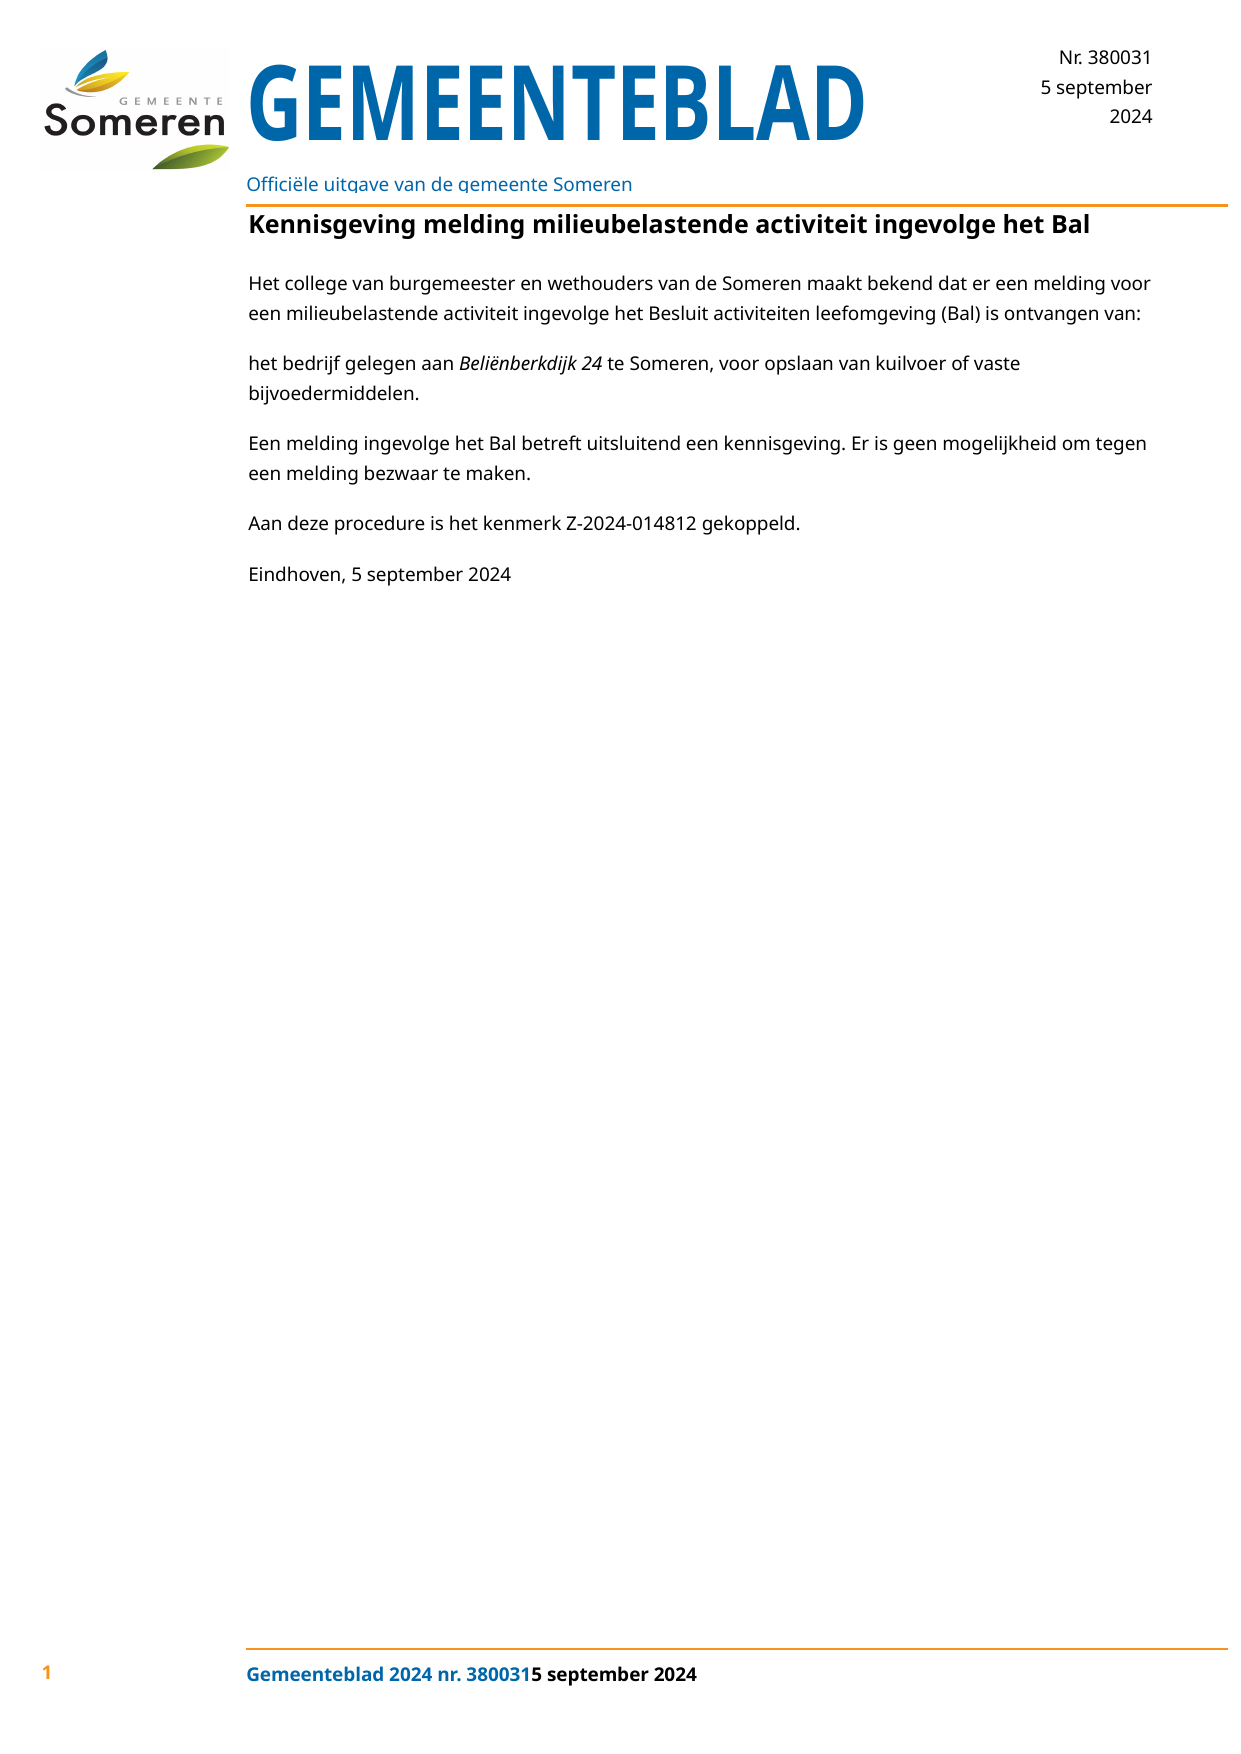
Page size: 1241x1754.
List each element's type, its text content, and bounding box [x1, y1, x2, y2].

text Kennisgeving melding milieubelastende activiteit ingevolge het Bal [248, 207, 1152, 241]
text het bedrijf gelegen aan Beliënberkdijk 24 te Someren, voor opslaan van kuilvoer of vaste bijvoedermiddelen. [248, 350, 1152, 406]
text Een melding ingevolge het Bal betreft uitsluitend een kennisgeving. Er is geen mogelijkheid om tegen een melding bezwaar te maken. [248, 430, 1152, 486]
text Het college van burgemeester en wethouders van de Someren maakt bekend dat er een melding voor een milieubelastende activiteit ingevolge het Besluit activiteiten leefomgeving (Bal) is ontvangen van: [248, 270, 1152, 326]
text Aan deze procedure is het kenmerk Z-2024-014812 gekoppeld. [248, 510, 1152, 536]
picture [41, 47, 231, 172]
text Eindhoven, 5 september 2024 [248, 561, 1152, 586]
